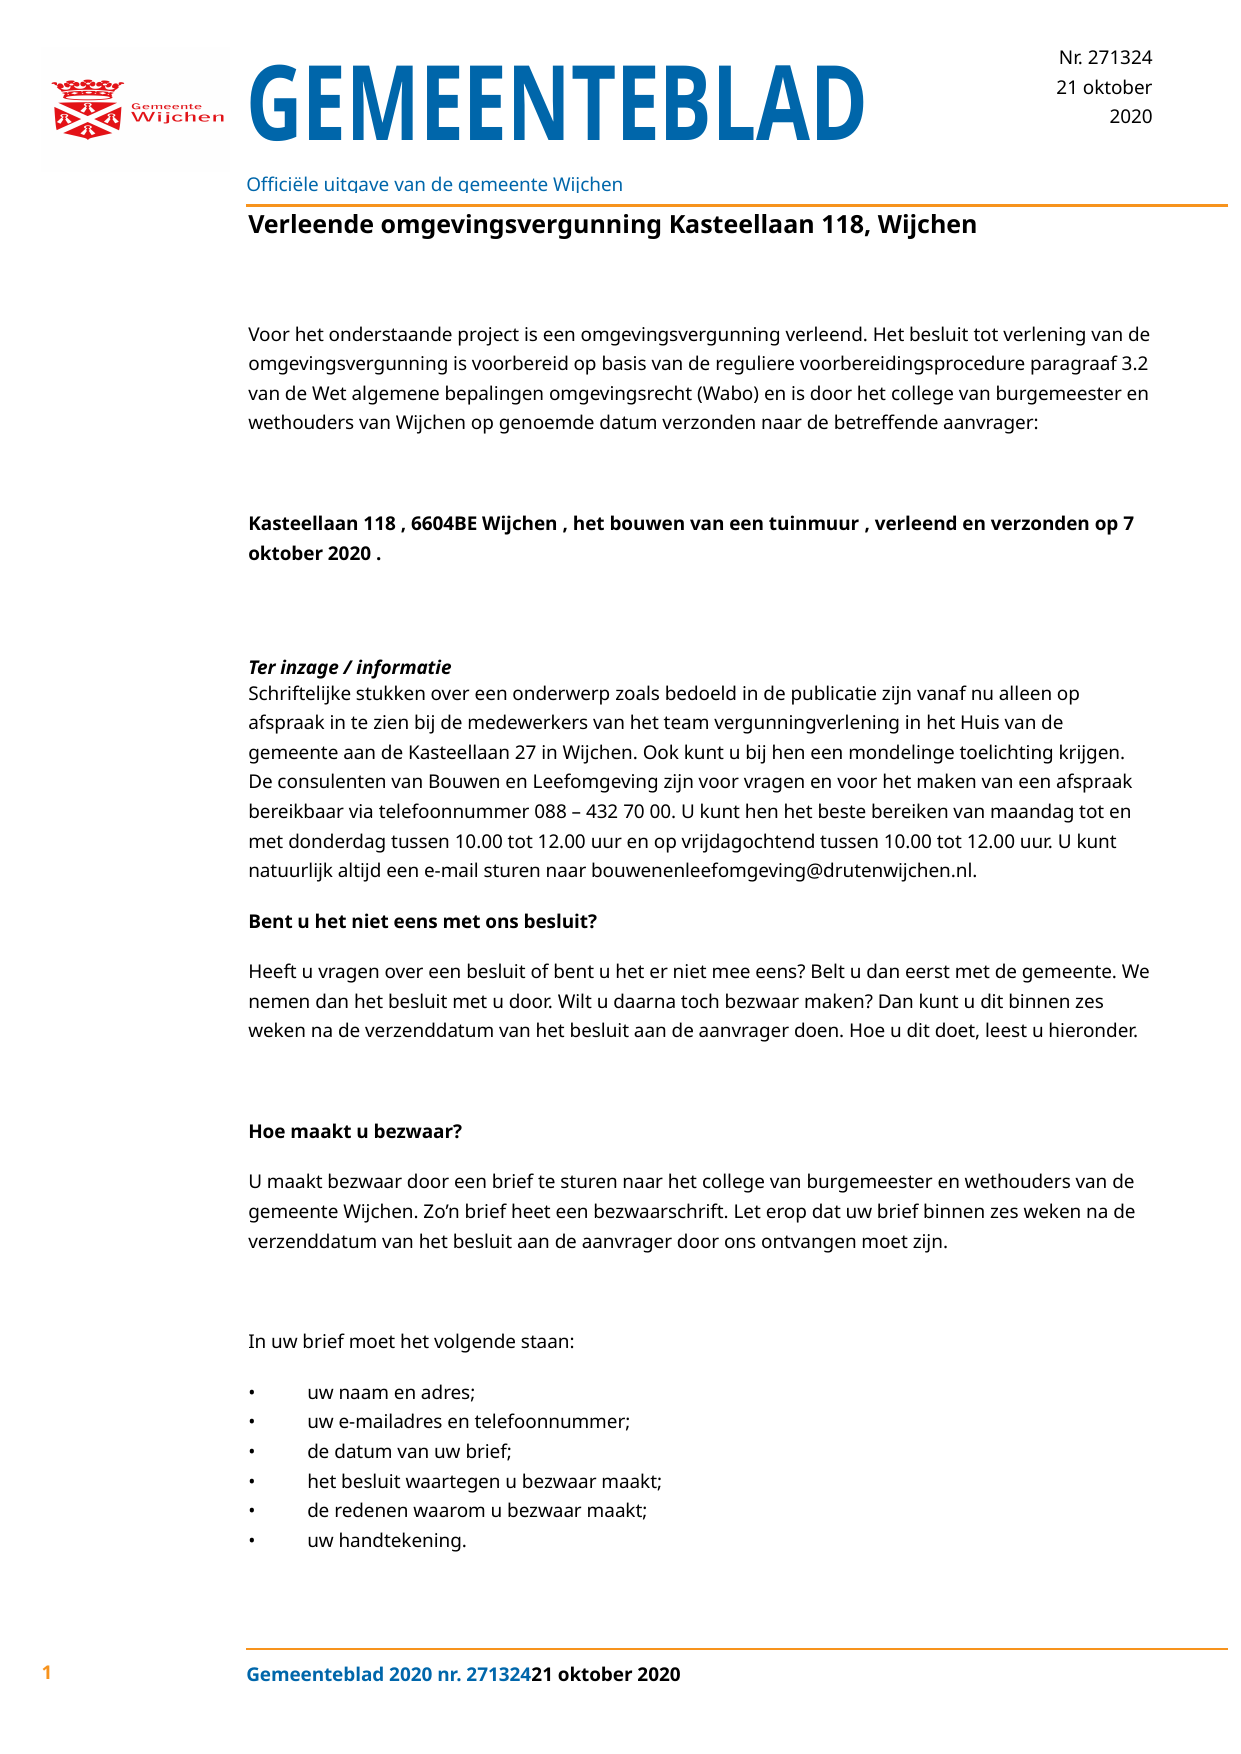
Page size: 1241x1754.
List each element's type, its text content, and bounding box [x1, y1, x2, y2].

text Kasteellaan 118 , 6604BE Wijchen , het bouwen van een tuinmuur , verleend en verzonden op 7 oktober 2020 . [248, 510, 1152, 566]
picture [41, 47, 231, 172]
list de redenen waarom u bezwaar maakt; [248, 1497, 1152, 1523]
list uw handtekening. [248, 1527, 1152, 1553]
text Hoe maakt u bezwaar? [248, 1118, 1152, 1144]
text Heeft u vragen over een besluit of bent u het er niet mee eens? Belt u dan eerst met de gemeente. We nemen dan het besluit met u door. Wilt u daarna toch bezwaar maken? Dan kunt u dit binnen zes weken na de verzenddatum van het besluit aan de aanvrager doen. Hoe u dit doet, leest u hieronder. [248, 958, 1152, 1043]
text In uw brief moet het volgende staan: [248, 1329, 1152, 1354]
list uw naam en adres; [248, 1379, 1152, 1405]
text Ter inzage / informatie [248, 654, 1152, 680]
text Verleende omgevingsvergunning Kasteellaan 118, Wijchen [248, 207, 1152, 241]
text U maakt bezwaar door een brief te sturen naar het college van burgemeester en wethouders van de gemeente Wijchen. Zo’n brief heet een bezwaarschrift. Let erop dat uw brief binnen zes weken na de verzenddatum van het besluit aan de aanvrager door ons ontvangen moet zijn. [248, 1169, 1152, 1254]
text Schriftelijke stukken over een onderwerp zoals bedoeld in de publicatie zijn vanaf nu alleen op afspraak in te zien bij de medewerkers van het team vergunningverlening in het Huis van de gemeente aan de Kasteellaan 27 in Wijchen. Ook kunt u bij hen een mondelinge toelichting krijgen. De consulenten van Bouwen en Leefomgeving zijn voor vragen en voor het maken van een afspraak bereikbaar via telefoonnummer 088 – 432 70 00. U kunt hen het beste bereiken van maandag tot en met donderdag tussen 10.00 tot 12.00 uur en op vrijdagochtend tussen 10.00 tot 12.00 uur. U kunt natuurlijk altijd een e-mail sturen naar bouwenenleefomgeving@drutenwijchen.nl. [248, 680, 1152, 883]
text Voor het onderstaande project is een omgevingsvergunning verleend. Het besluit tot verlening van de omgevingsvergunning is voorbereid op basis van de reguliere voorbereidingsprocedure paragraaf 3.2 van de Wet algemene bepalingen omgevingsrecht (Wabo) en is door het college van burgemeester en wethouders van Wijchen op genoemde datum verzonden naar de betreffende aanvrager: [248, 321, 1152, 435]
list de datum van uw brief; [248, 1438, 1152, 1464]
text Bent u het niet eens met ons besluit? [248, 908, 1152, 934]
list uw e-mailadres en telefoonnummer; [248, 1409, 1152, 1434]
list het besluit waartegen u bezwaar maakt; [248, 1468, 1152, 1494]
